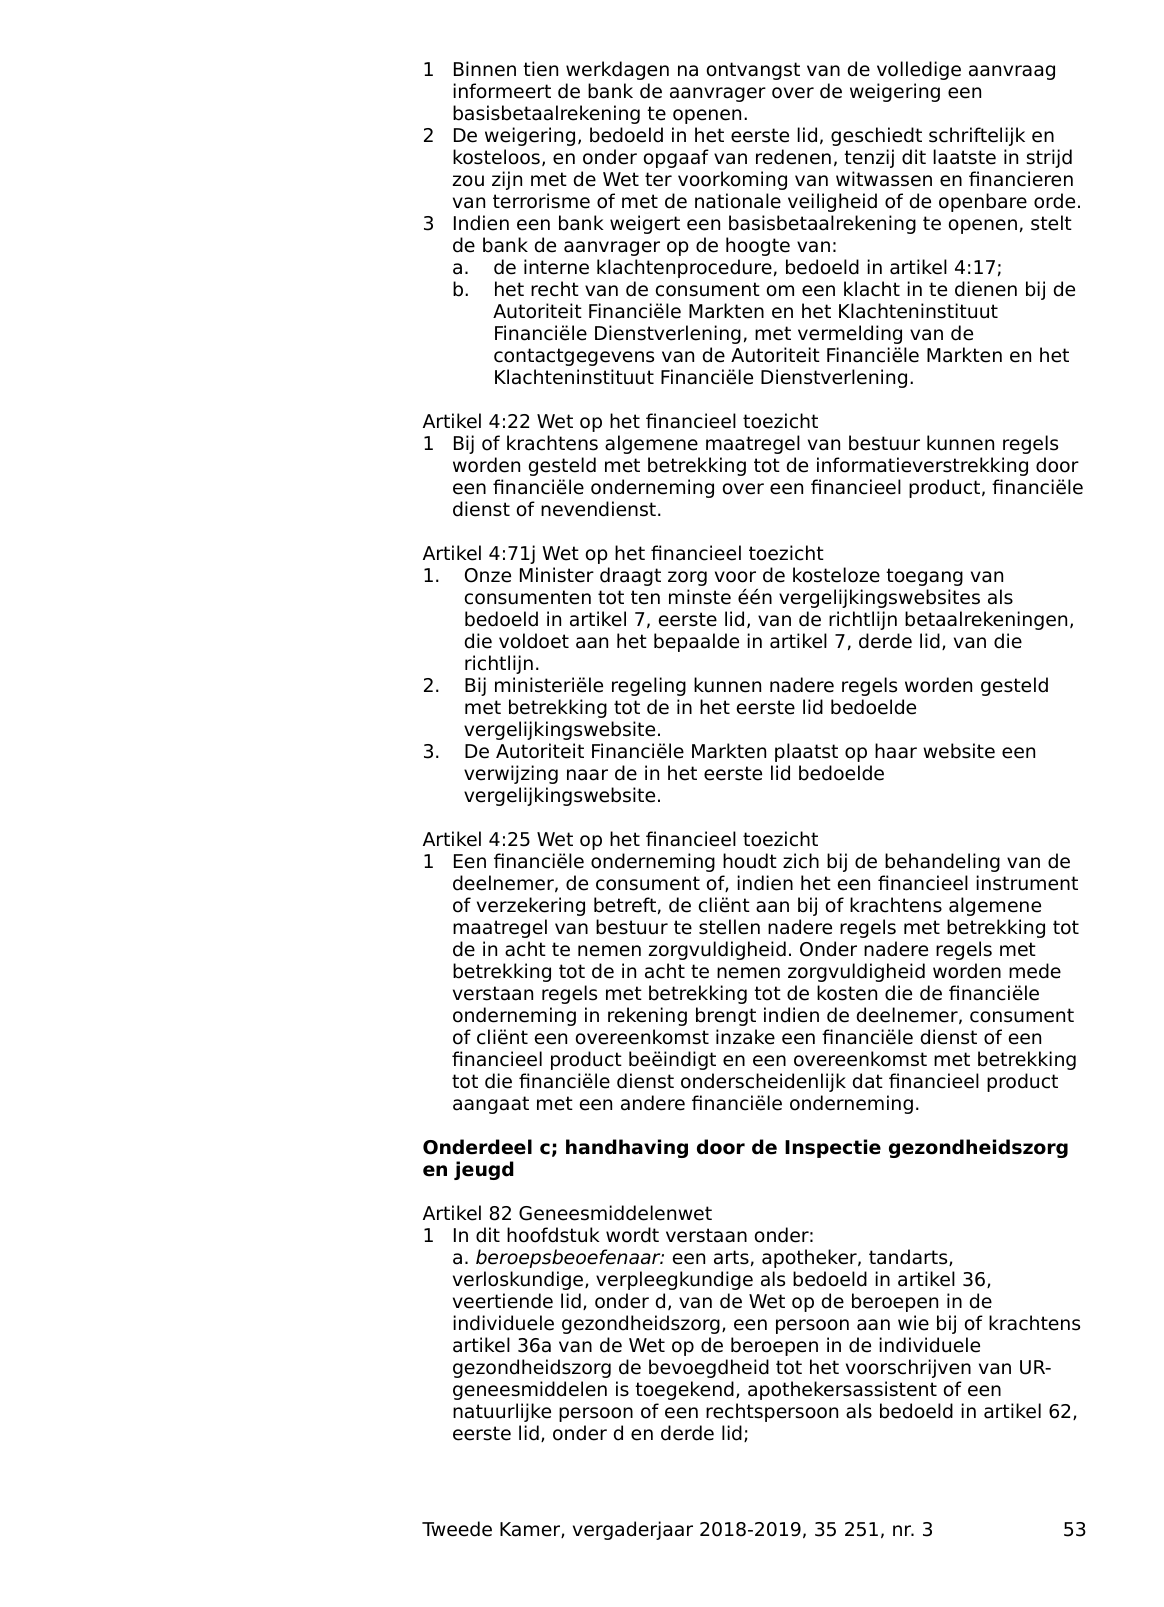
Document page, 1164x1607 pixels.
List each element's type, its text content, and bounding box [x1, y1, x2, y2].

text b. het recht van de consument om een klacht in te dienen bij de Autoriteit Financiële Markten en het Klachteninstituut Financiële Dienstverlening, met vermelding van de contactgegevens van de Autoriteit Financiële Markten en het Klachteninstituut Financiële Dienstverlening. [452, 279, 1087, 389]
text Artikel 82 Geneesmiddelenwet [422, 1203, 1087, 1225]
text a. beroepsbeoefenaar: een arts, apotheker, tandarts, verloskundige, verpleegkundige als bedoeld in artikel 36, veertiende lid, onder d, van de Wet op de beroepen in de individuele gezondheidszorg, een persoon aan wie bij of krachtens artikel 36a van de Wet op de beroepen in de individuele gezondheidszorg de bevoegdheid tot het voorschrijven van UR-geneesmiddelen is toegekend, apothekersassistent of een natuurlijke persoon of een rechtspersoon als bedoeld in artikel 62, eerste lid, onder d en derde lid; [452, 1247, 1087, 1445]
text a. de interne klachtenprocedure, bedoeld in artikel 4:17; [452, 257, 1087, 279]
text 2 De weigering, bedoeld in het eerste lid, geschiedt schriftelijk en kosteloos, en onder opgaaf van redenen, tenzij dit laatste in strijd zou zijn met de Wet ter voorkoming van witwassen en financieren van terrorisme of met de nationale veiligheid of de openbare orde. [422, 125, 1087, 213]
text 1. Onze Minister draagt zorg voor de kosteloze toegang van consumenten tot ten minste één vergelijkingswebsites als bedoeld in artikel 7, eerste lid, van de richtlijn betaalrekeningen, die voldoet aan het bepaalde in artikel 7, derde lid, van die richtlijn. [422, 565, 1087, 675]
text Artikel 4:22 Wet op het financieel toezicht [422, 411, 1087, 433]
text 3 Indien een bank weigert een basisbetaalrekening te openen, stelt de bank de aanvrager op de hoogte van: [422, 213, 1087, 257]
text 1 Een financiële onderneming houdt zich bij de behandeling van de deelnemer, de consument of, indien het een financieel instrument of verzekering betreft, de cliënt aan bij of krachtens algemene maatregel van bestuur te stellen nadere regels met betrekking tot de in acht te nemen zorgvuldigheid. Onder nadere regels met betrekking tot de in acht te nemen zorgvuldigheid worden mede verstaan regels met betrekking tot de kosten die de financiële onderneming in rekening brengt indien de deelnemer, consument of cliënt een overeenkomst inzake een financiële dienst of een financieel product beëindigt en een overeenkomst met betrekking tot die financiële dienst onderscheidenlijk dat financieel product aangaat met een andere financiële onderneming. [422, 851, 1087, 1115]
text Artikel 4:25 Wet op het financieel toezicht [422, 829, 1087, 851]
text 1 In dit hoofdstuk wordt verstaan onder: [422, 1225, 1087, 1247]
subtitle Onderdeel c; handhaving door de Inspectie gezondheidszorg en jeugd [422, 1137, 1087, 1181]
text 1 Bij of krachtens algemene maatregel van bestuur kunnen regels worden gesteld met betrekking tot de informatieverstrekking door een financiële onderneming over een financieel product, financiële dienst of nevendienst. [422, 433, 1087, 521]
text 3. De Autoriteit Financiële Markten plaatst op haar website een verwijzing naar de in het eerste lid bedoelde vergelijkingswebsite. [422, 741, 1087, 807]
text Artikel 4:71j Wet op het financieel toezicht [422, 543, 1087, 565]
text 2. Bij ministeriële regeling kunnen nadere regels worden gesteld met betrekking tot de in het eerste lid bedoelde vergelijkingswebsite. [422, 675, 1087, 741]
text 1 Binnen tien werkdagen na ontvangst van de volledige aanvraag informeert de bank de aanvrager over de weigering een basisbetaalrekening te openen. [422, 59, 1087, 125]
